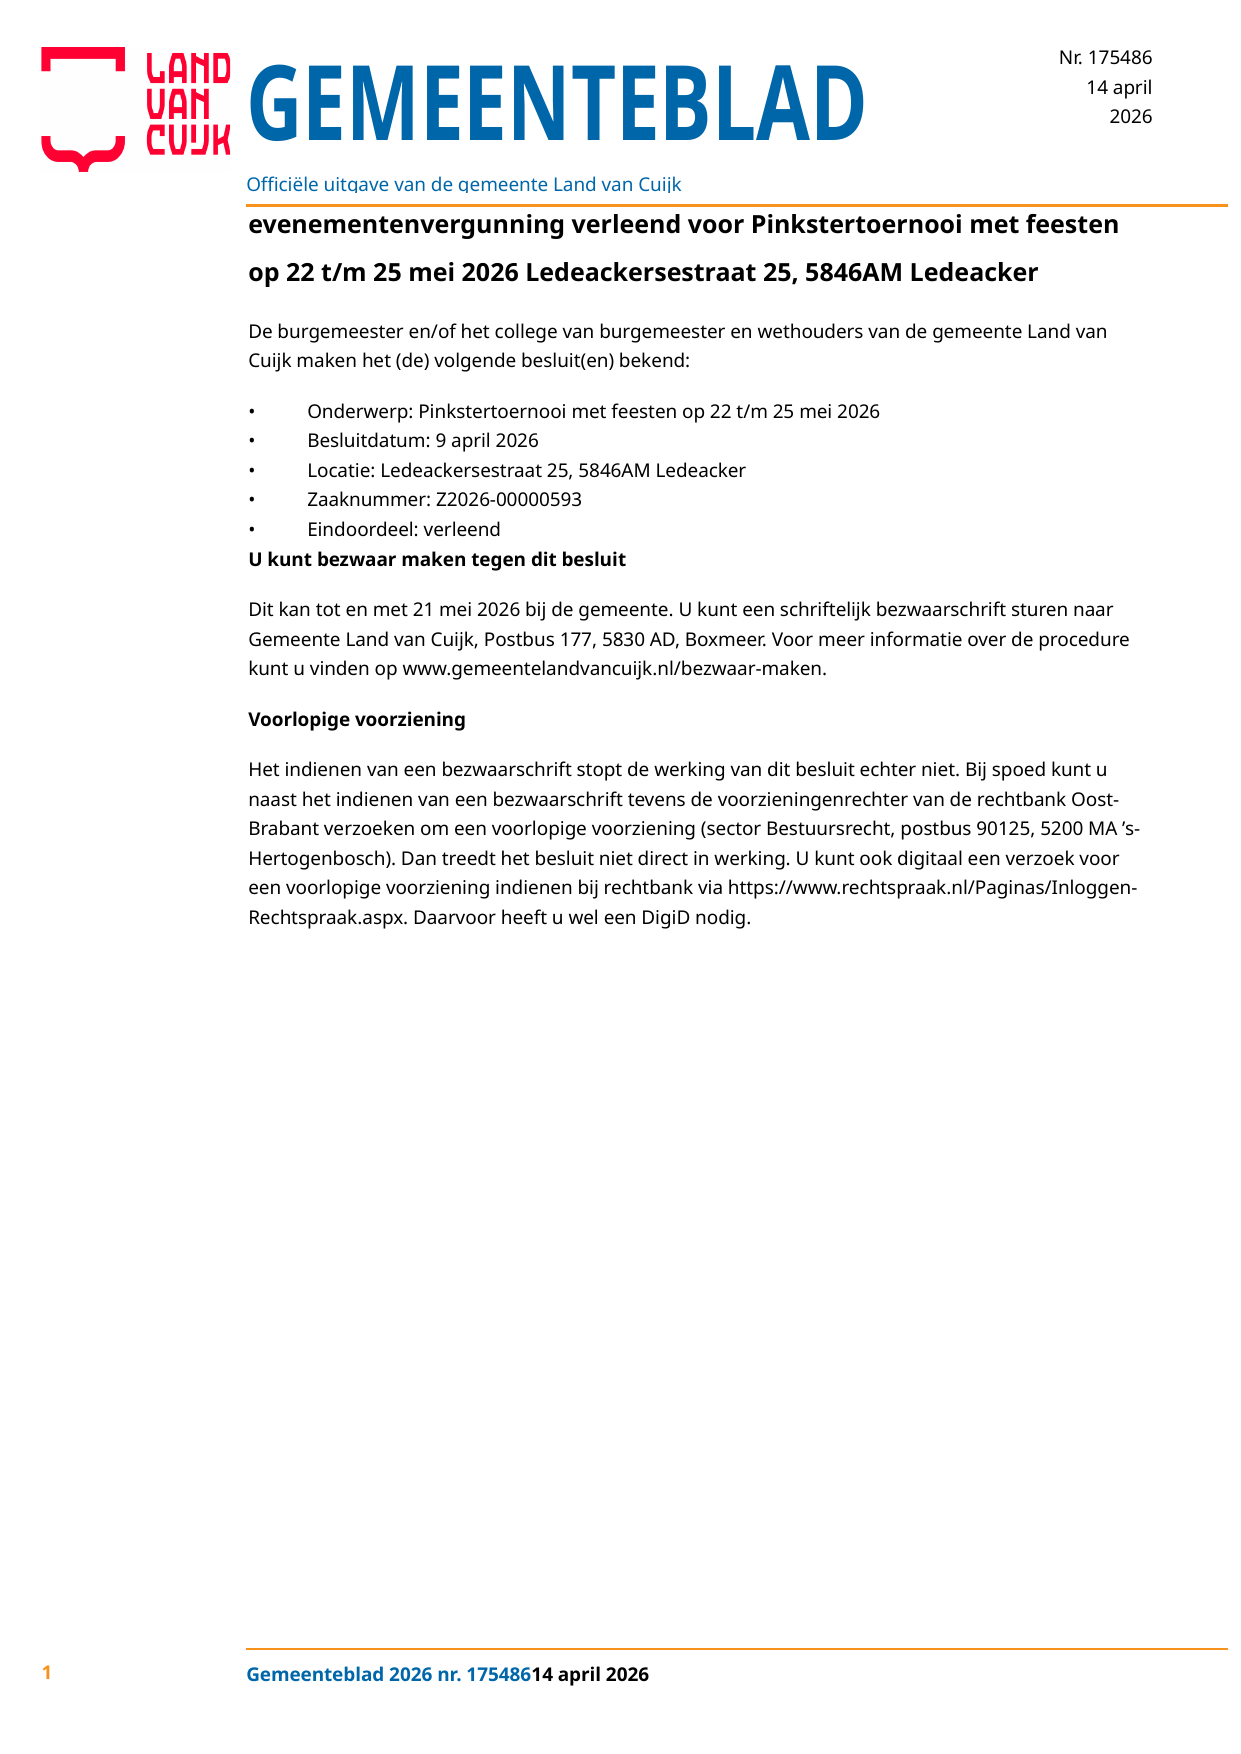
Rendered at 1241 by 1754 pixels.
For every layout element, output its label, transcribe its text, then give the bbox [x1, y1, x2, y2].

list Besluitdatum: 9 april 2026 [248, 427, 1152, 453]
text evenementenvergunning verleend voor Pinkstertoernooi met feesten op 22 t/m 25 mei 2026 Ledeackersestraat 25, 5846AM Ledeacker [248, 207, 1152, 288]
text Het indienen van een bezwaarschrift stopt de werking van dit besluit echter niet. Bij spoed kunt u naast het indienen van een bezwaarschrift tevens de voorzieningenrechter van de rechtbank Oost-Brabant verzoeken om een voorlopige voorziening (sector Bestuursrecht, postbus 90125, 5200 MA ’s-Hertogenbosch). Dan treedt het besluit niet direct in werking. U kunt ook digitaal een verzoek voor een voorlopige voorziening indienen bij rechtbank via https://www.rechtspraak.nl/Paginas/Inloggen-Rechtspraak.aspx. Daarvoor heeft u wel een DigiD nodig. [248, 756, 1152, 930]
list Eindoordeel: verleend [248, 516, 1152, 542]
list Zaaknummer: Z2026-00000593 [248, 487, 1152, 512]
text Voorlopige voorziening [248, 706, 1152, 732]
list Onderwerp: Pinkstertoernooi met feesten op 22 t/m 25 mei 2026 [248, 398, 1152, 424]
list Locatie: Ledeackersestraat 25, 5846AM Ledeacker [248, 457, 1152, 483]
text De burgemeester en/of het college van burgemeester en wethouders van de gemeente Land van Cuijk maken het (de) volgende besluit(en) bekend: [248, 318, 1152, 373]
text U kunt bezwaar maken tegen dit besluit [248, 546, 1152, 572]
picture [41, 47, 231, 172]
text Dit kan tot en met 21 mei 2026 bij de gemeente. U kunt een schriftelijk bezwaarschrift sturen naar Gemeente Land van Cuijk, Postbus 177, 5830 AD, Boxmeer. Voor meer informatie over de procedure kunt u vinden op www.gemeentelandvancuijk.nl/bezwaar-maken. [248, 596, 1152, 681]
